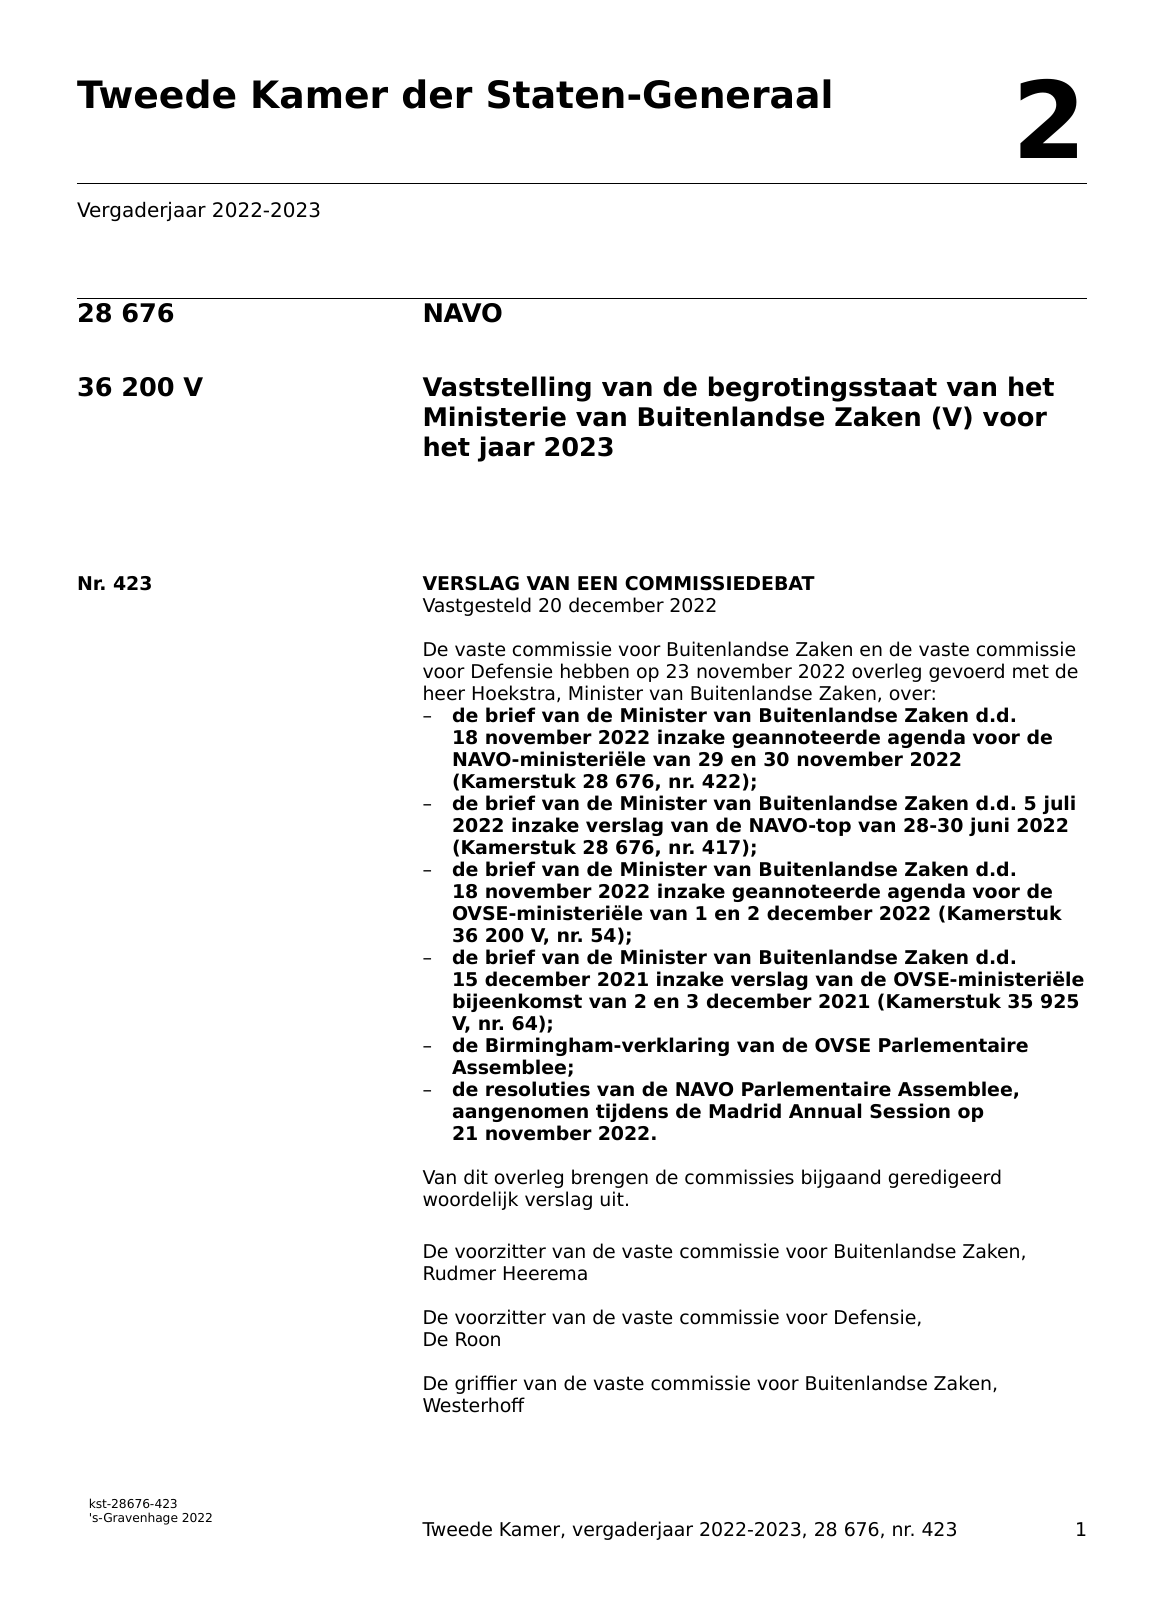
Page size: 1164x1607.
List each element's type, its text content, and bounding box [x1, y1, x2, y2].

text kst-28676-423 [88, 1497, 323, 1511]
text – de resoluties van de NAVO Parlementaire Assemblee, aangenomen tijdens de Madrid Annual Session op 21 november 2022. [422, 1079, 1087, 1145]
text Vastgesteld 20 december 2022 [422, 595, 1087, 617]
text – de brief van de Minister van Buitenlandse Zaken d.d. 5 juli 2022 inzake verslag van de NAVO-top van 28-30 juni 2022 (Kamerstuk 28 676, nr. 417); [422, 793, 1087, 859]
text – de brief van de Minister van Buitenlandse Zaken d.d. 18 november 2022 inzake geannoteerde agenda voor de NAVO-ministeriële van 29 en 30 november 2022 (Kamerstuk 28 676, nr. 422); [422, 705, 1087, 793]
text Van dit overleg brengen de commissies bijgaand geredigeerd woordelijk verslag uit. [422, 1167, 1087, 1211]
text De griffier van de vaste commissie voor Buitenlandse Zaken, Westerhoff [422, 1373, 1087, 1417]
text 's-Gravenhage 2022 [88, 1511, 323, 1525]
text – de Birmingham-verklaring van de OVSE Parlementaire Assemblee; [422, 1035, 1087, 1079]
table_header Tweede Kamer der Staten-Generaal [77, 59, 886, 183]
text De vaste commissie voor Buitenlandse Zaken en de vaste commissie voor Defensie hebben op 23 november 2022 overleg gevoerd met de heer Hoekstra, Minister van Buitenlandse Zaken, over: [422, 639, 1087, 705]
subtitle Nr. 423 VERSLAG VAN EEN COMMISSIEDEBAT [77, 573, 1087, 595]
table_header 2 [886, 59, 1087, 183]
subtitle 28 676 NAVO [77, 299, 1087, 329]
table_cell Vergaderjaar 2022-2023 [77, 184, 1087, 298]
subtitle 36 200 V Vaststelling van de begrotingsstaat van het Ministerie van Buitenlandse Zaken (V) voor het jaar 2023 [77, 373, 1087, 462]
text De voorzitter van de vaste commissie voor Defensie, De Roon [422, 1307, 1087, 1351]
text De voorzitter van de vaste commissie voor Buitenlandse Zaken, Rudmer Heerema [422, 1241, 1087, 1285]
text – de brief van de Minister van Buitenlandse Zaken d.d. 18 november 2022 inzake geannoteerde agenda voor de OVSE-ministeriële van 1 en 2 december 2022 (Kamerstuk 36 200 V, nr. 54); [422, 859, 1087, 947]
text – de brief van de Minister van Buitenlandse Zaken d.d. 15 december 2021 inzake verslag van de OVSE-ministeriële bijeenkomst van 2 en 3 december 2021 (Kamerstuk 35 925 V, nr. 64); [422, 947, 1087, 1035]
